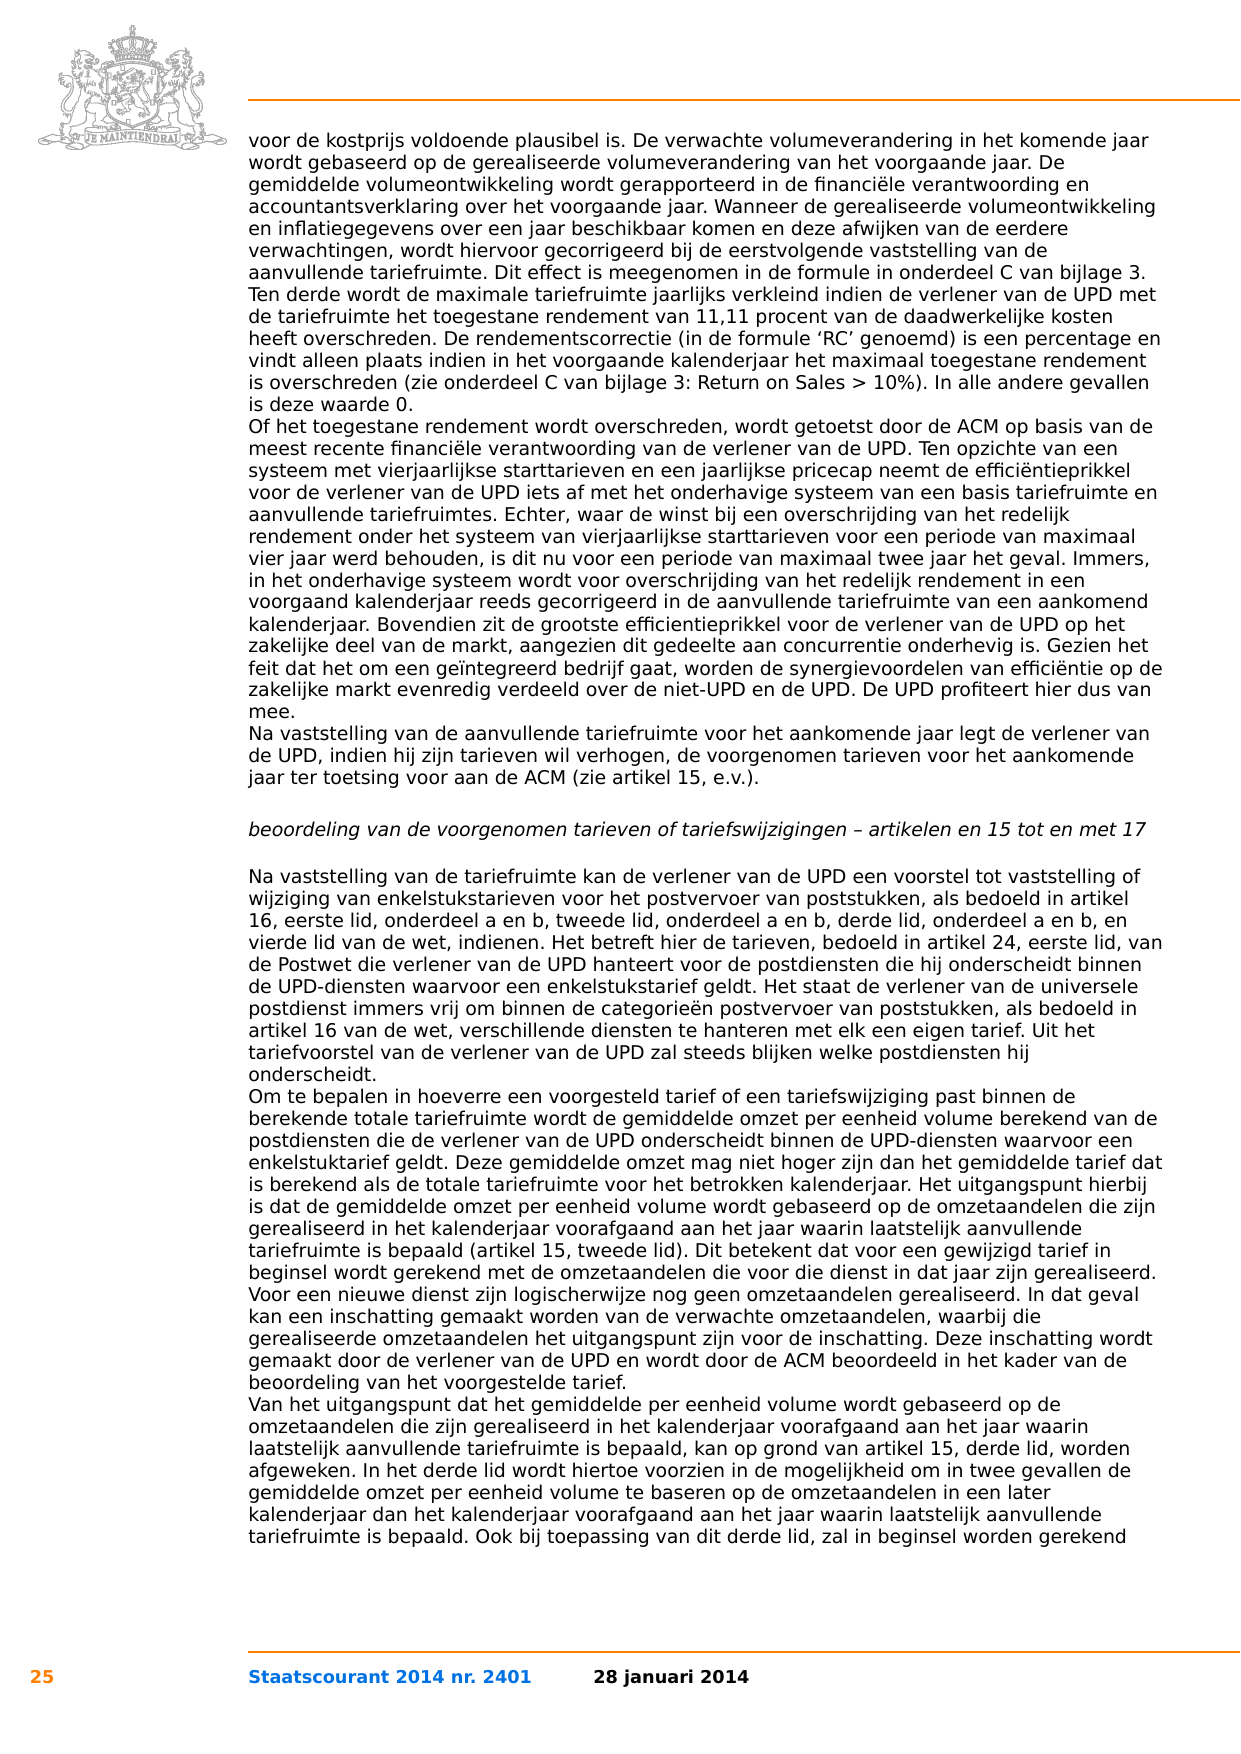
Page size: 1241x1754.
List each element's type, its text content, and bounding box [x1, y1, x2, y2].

picture [38, 25, 227, 150]
text Of het toegestane rendement wordt overschreden, wordt getoetst door de ACM op basis van de meest recente financiële verantwoording van de verlener van de UPD. Ten opzichte van een systeem met vierjaarlijkse starttarieven en een jaarlijkse pricecap neemt de efficiëntieprikkel voor de verlener van de UPD iets af met het onderhavige systeem van een basis tariefruimte en aanvullende tariefruimtes. Echter, waar de winst bij een overschrijding van het redelijk rendement onder het systeem van vierjaarlijkse starttarieven voor een periode van maximaal vier jaar werd behouden, is dit nu voor een periode van maximaal twee jaar het geval. Immers, in het onderhavige systeem wordt voor overschrijding van het redelijk rendement in een voorgaand kalenderjaar reeds gecorrigeerd in de aanvullende tariefruimte van een aankomend kalenderjaar. Bovendien zit de grootste efficientieprikkel voor de verlener van de UPD op het zakelijke deel van de markt, aangezien dit gedeelte aan concurrentie onderhevig is. Gezien het feit dat het om een geïntegreerd bedrijf gaat, worden de synergievoordelen van efficiëntie op de zakelijke markt evenredig verdeeld over de niet-UPD en de UPD. De UPD profiteert hier dus van mee. [248, 416, 1163, 723]
text voor de kostprijs voldoende plausibel is. De verwachte volumeverandering in het komende jaar wordt gebaseerd op de gerealiseerde volumeverandering van het voorgaande jaar. De gemiddelde volumeontwikkeling wordt gerapporteerd in de financiële verantwoording en accountantsverklaring over het voorgaande jaar. Wanneer de gerealiseerde volumeontwikkeling en inflatiegegevens over een jaar beschikbaar komen en deze afwijken van de eerdere verwachtingen, wordt hiervoor gecorrigeerd bij de eerstvolgende vaststelling van de aanvullende tariefruimte. Dit effect is meegenomen in de formule in onderdeel C van bijlage 3. [248, 130, 1163, 284]
text Na vaststelling van de tariefruimte kan de verlener van de UPD een voorstel tot vaststelling of wijziging van enkelstukstarieven voor het postvervoer van poststukken, als bedoeld in artikel 16, eerste lid, onderdeel a en b, tweede lid, onderdeel a en b, derde lid, onderdeel a en b, en vierde lid van de wet, indienen. Het betreft hier de tarieven, bedoeld in artikel 24, eerste lid, van de Postwet die verlener van de UPD hanteert voor de postdiensten die hij onderscheidt binnen de UPD-diensten waarvoor een enkelstukstarief geldt. Het staat de verlener van de universele postdienst immers vrij om binnen de categorieën postvervoer van poststukken, als bedoeld in artikel 16 van de wet, verschillende diensten te hanteren met elk een eigen tarief. Uit het tariefvoorstel van de verlener van de UPD zal steeds blijken welke postdiensten hij onderscheidt. [248, 866, 1163, 1086]
text Na vaststelling van de aanvullende tariefruimte voor het aankomende jaar legt de verlener van de UPD, indien hij zijn tarieven wil verhogen, de voorgenomen tarieven voor het aankomende jaar ter toetsing voor aan de ACM (zie artikel 15, e.v.). [248, 723, 1163, 789]
text Ten derde wordt de maximale tariefruimte jaarlijks verkleind indien de verlener van de UPD met de tariefruimte het toegestane rendement van 11,11 procent van de daadwerkelijke kosten heeft overschreden. De rendementscorrectie (in de formule ‘RC’ genoemd) is een percentage en vindt alleen plaats indien in het voorgaande kalenderjaar het maximaal toegestane rendement is overschreden (zie onderdeel C van bijlage 3: Return on Sales > 10%). In alle andere gevallen is deze waarde 0. [248, 284, 1163, 416]
text Van het uitgangspunt dat het gemiddelde per eenheid volume wordt gebaseerd op de omzetaandelen die zijn gerealiseerd in het kalenderjaar voorafgaand aan het jaar waarin laatstelijk aanvullende tariefruimte is bepaald, kan op grond van artikel 15, derde lid, worden afgeweken. In het derde lid wordt hiertoe voorzien in de mogelijkheid om in twee gevallen de gemiddelde omzet per eenheid volume te baseren op de omzetaandelen in een later kalenderjaar dan het kalenderjaar voorafgaand aan het jaar waarin laatstelijk aanvullende tariefruimte is bepaald. Ook bij toepassing van dit derde lid, zal in beginsel worden gerekend [248, 1394, 1163, 1548]
subtitle beoordeling van de voorgenomen tarieven of tariefswijzigingen – artikelen en 15 tot en met 17 [248, 819, 1163, 841]
text Om te bepalen in hoeverre een voorgesteld tarief of een tariefswijziging past binnen de berekende totale tariefruimte wordt de gemiddelde omzet per eenheid volume berekend van de postdiensten die de verlener van de UPD onderscheidt binnen de UPD-diensten waarvoor een enkelstuktarief geldt. Deze gemiddelde omzet mag niet hoger zijn dan het gemiddelde tarief dat is berekend als de totale tariefruimte voor het betrokken kalenderjaar. Het uitgangspunt hierbij is dat de gemiddelde omzet per eenheid volume wordt gebaseerd op de omzetaandelen die zijn gerealiseerd in het kalenderjaar voorafgaand aan het jaar waarin laatstelijk aanvullende tariefruimte is bepaald (artikel 15, tweede lid). Dit betekent dat voor een gewijzigd tarief in beginsel wordt gerekend met de omzetaandelen die voor die dienst in dat jaar zijn gerealiseerd. Voor een nieuwe dienst zijn logischerwijze nog geen omzetaandelen gerealiseerd. In dat geval kan een inschatting gemaakt worden van de verwachte omzetaandelen, waarbij die gerealiseerde omzetaandelen het uitgangspunt zijn voor de inschatting. Deze inschatting wordt gemaakt door de verlener van de UPD en wordt door de ACM beoordeeld in het kader van de beoordeling van het voorgestelde tarief. [248, 1086, 1163, 1394]
